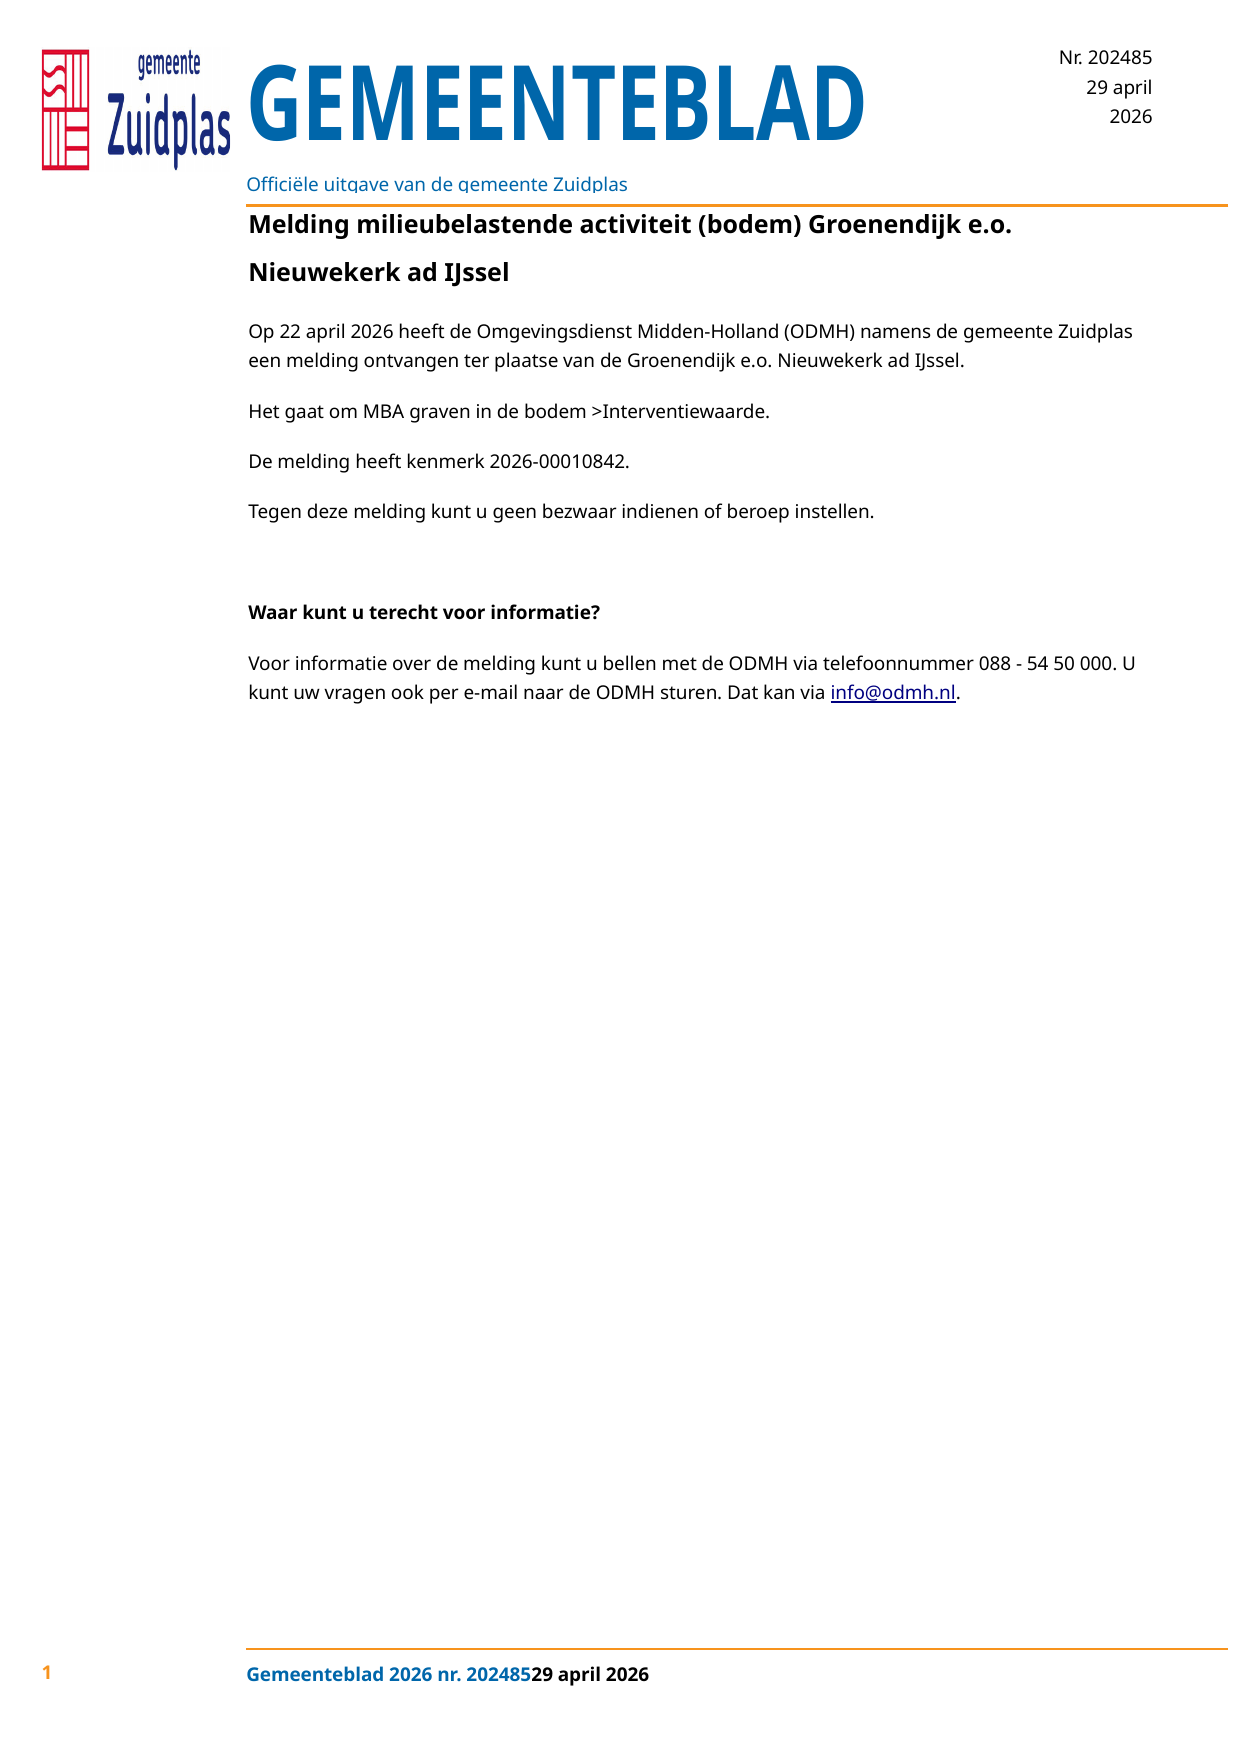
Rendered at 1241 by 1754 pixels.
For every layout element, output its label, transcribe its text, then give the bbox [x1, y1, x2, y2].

text Op 22 april 2026 heeft de Omgevingsdienst Midden-Holland (ODMH) namens de gemeente Zuidplas een melding ontvangen ter plaatse van de Groenendijk e.o. Nieuwekerk ad IJssel. [248, 318, 1152, 373]
text Voor informatie over de melding kunt u bellen met de ODMH via telefoonnummer 088 - 54 50 000. U kunt uw vragen ook per e-mail naar de ODMH sturen. Dat kan via info@odmh.nl. [248, 650, 1152, 705]
text Het gaat om MBA graven in de bodem >Interventiewaarde. [248, 398, 1152, 424]
text Waar kunt u terecht voor informatie? [248, 599, 1152, 625]
picture [41, 47, 231, 172]
text Tegen deze melding kunt u geen bezwaar indienen of beroep instellen. [248, 499, 1152, 524]
text De melding heeft kenmerk 2026-00010842. [248, 448, 1152, 474]
text Melding milieubelastende activiteit (bodem) Groenendijk e.o. Nieuwekerk ad IJssel [248, 207, 1152, 288]
